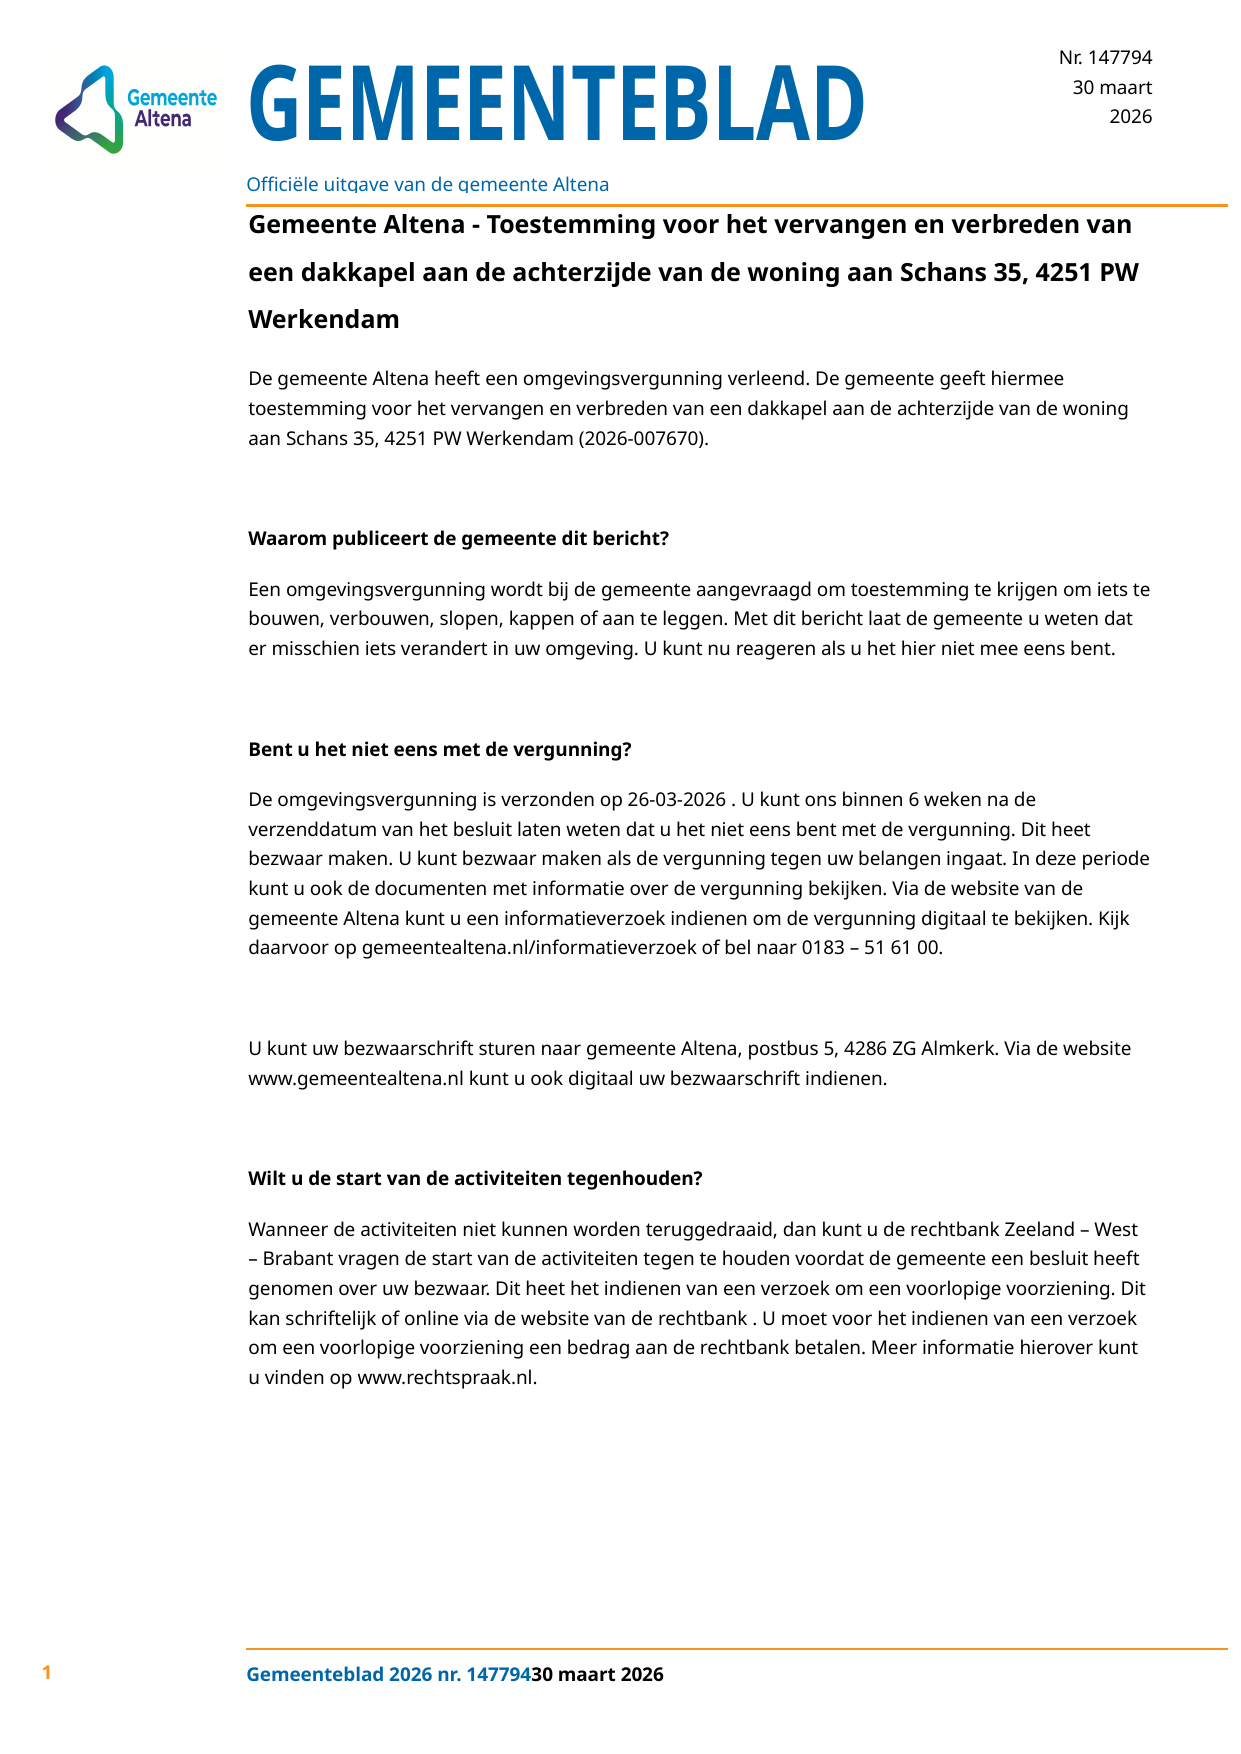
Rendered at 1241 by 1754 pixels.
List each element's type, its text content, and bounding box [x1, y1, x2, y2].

text Wilt u de start van de activiteiten tegenhouden? [248, 1166, 1152, 1191]
text Een omgevingsvergunning wordt bij de gemeente aangevraagd om toestemming te krijgen om iets te bouwen, verbouwen, slopen, kappen of aan te leggen. Met dit bericht laat de gemeente u weten dat er misschien iets verandert in uw omgeving. U kunt nu reageren als u het hier niet mee eens bent. [248, 576, 1152, 661]
text De omgevingsvergunning is verzonden op 26-03-2026 . U kunt ons binnen 6 weken na de verzenddatum van het besluit laten weten dat u het niet eens bent met de vergunning. Dit heet bezwaar maken. U kunt bezwaar maken als de vergunning tegen uw belangen ingaat. In deze periode kunt u ook de documenten met informatie over de vergunning bekijken. Via de website van de gemeente Altena kunt u een informatieverzoek indienen om de vergunning digitaal te bekijken. Kijk daarvoor op gemeentealtena.nl/informatieverzoek of bel naar 0183 – 51 61 00. [248, 786, 1152, 960]
text U kunt uw bezwaarschrift sturen naar gemeente Altena, postbus 5, 4286 ZG Almkerk. Via de website www.gemeentealtena.nl kunt u ook digitaal uw bezwaarschrift indienen. [248, 1035, 1152, 1090]
text Bent u het niet eens met de vergunning? [248, 736, 1152, 762]
text De gemeente Altena heeft een omgevingsvergunning verleend. De gemeente geeft hiermee toestemming voor het vervangen en verbreden van een dakkapel aan de achterzijde van de woning aan Schans 35, 4251 PW Werkendam (2026-007670). [248, 366, 1152, 450]
text Gemeente Altena - Toestemming voor het vervangen en verbreden van een dakkapel aan de achterzijde van de woning aan Schans 35, 4251 PW Werkendam [248, 207, 1152, 336]
text Waarom publiceert de gemeente dit bericht? [248, 526, 1152, 551]
text Wanneer de activiteiten niet kunnen worden teruggedraaid, dan kunt u de rechtbank Zeeland – West – Brabant vragen de start van de activiteiten tegen te houden voordat de gemeente een besluit heeft genomen over uw bezwaar. Dit heet het indienen van een verzoek om een voorlopige voorziening. Dit kan schriftelijk of online via de website van de rechtbank . U moet voor het indienen van een verzoek om een voorlopige voorziening een bedrag aan de rechtbank betalen. Meer informatie hierover kunt u vinden op www.rechtspraak.nl. [248, 1216, 1152, 1389]
picture [41, 47, 231, 172]
